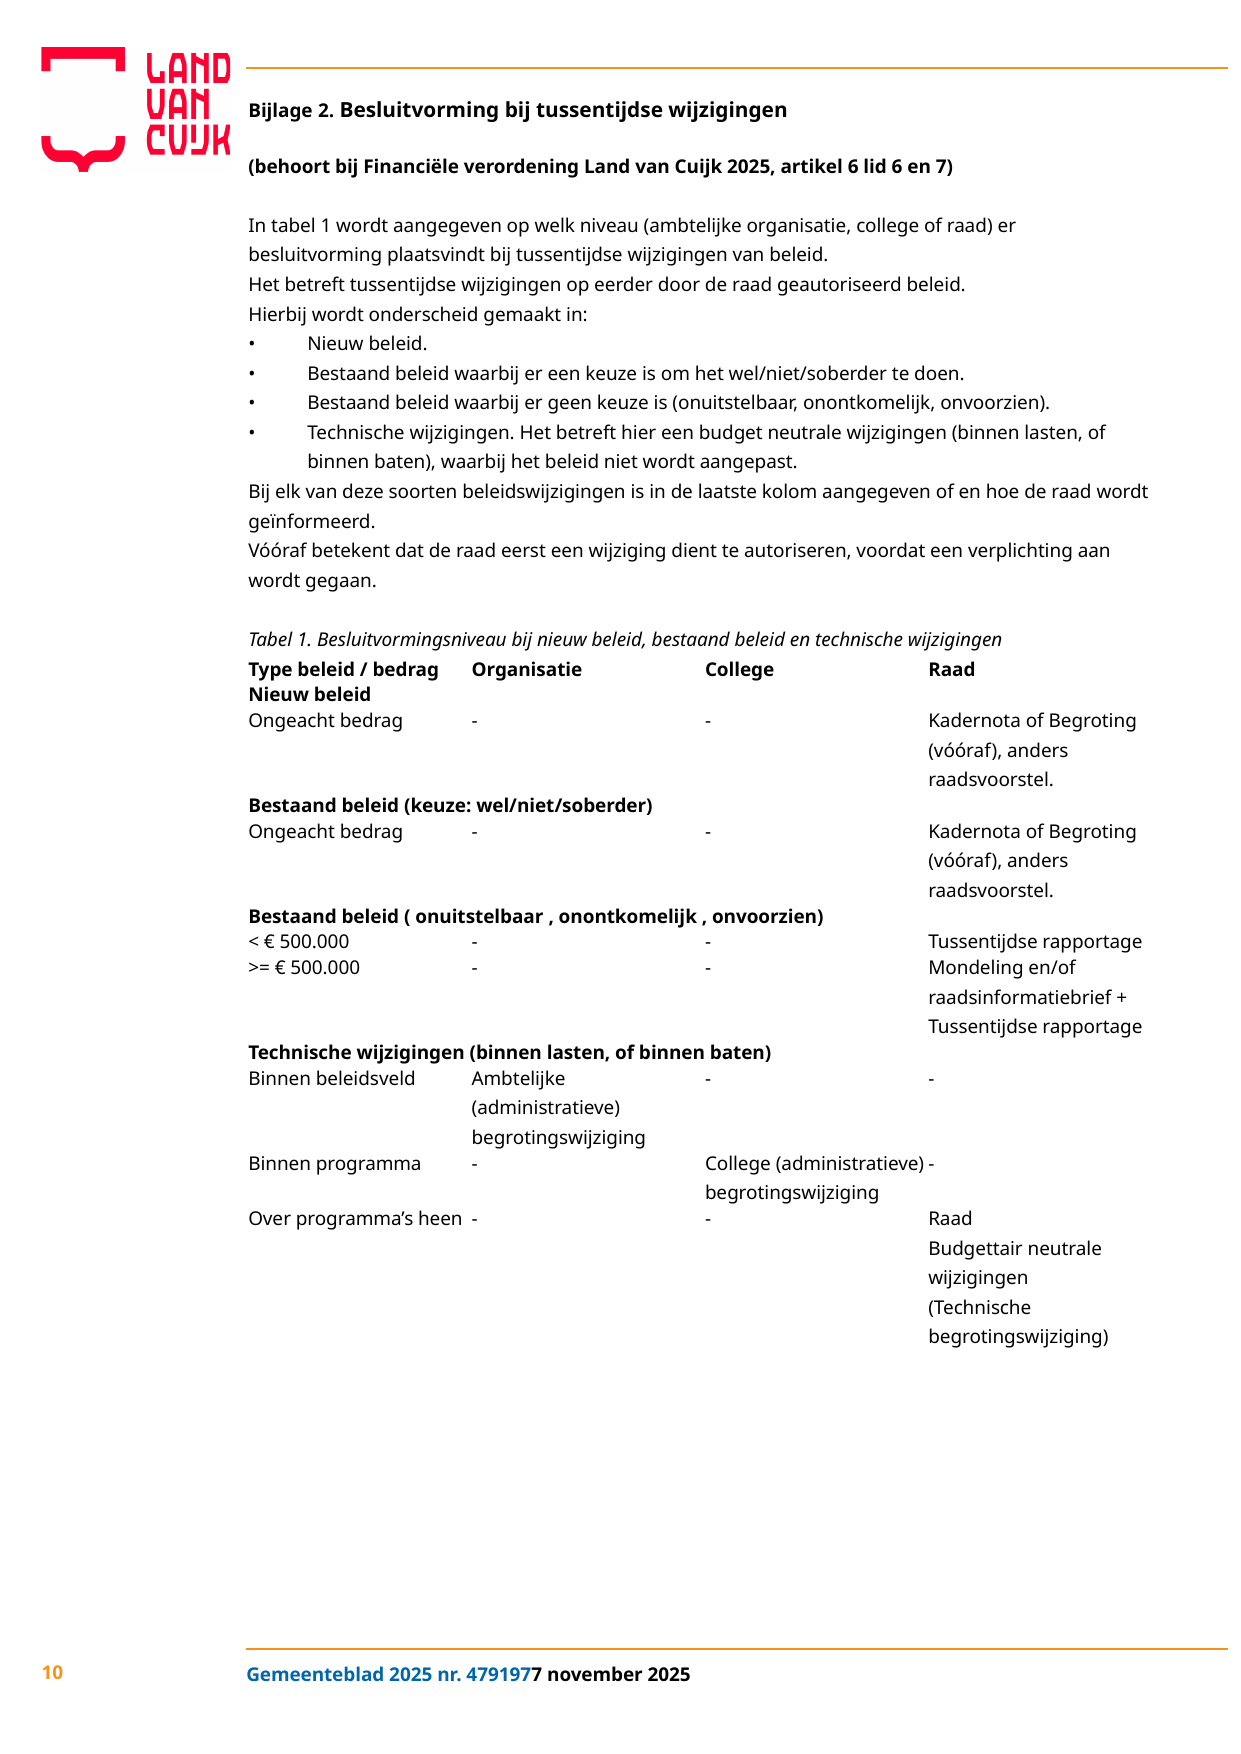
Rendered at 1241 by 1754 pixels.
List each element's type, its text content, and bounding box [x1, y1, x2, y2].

text Hierbij wordt onderscheid gemaakt in: [248, 301, 1152, 327]
table_cell Tussentijdse rapportage [928, 929, 1152, 954]
table_cell College (administratieve) begrotingswijziging [705, 1150, 928, 1205]
text Het betreft tussentijdse wijzigingen op eerder door de raad geautoriseerd beleid. [248, 271, 1152, 297]
table_cell Ongeacht bedrag [248, 818, 471, 903]
table_cell - [705, 818, 928, 903]
table_cell Kadernota of Begroting (vóóraf), anders raadsvoorstel. [928, 818, 1152, 903]
table_cell - [928, 1150, 1152, 1205]
picture [41, 47, 231, 172]
text Vóóraf betekent dat de raad eerst een wijziging dient te autoriseren, voordat een verplichting aan wordt gegaan. [248, 537, 1152, 593]
table_cell - [471, 929, 705, 954]
table_cell Over programma’s heen [248, 1205, 471, 1349]
table_cell - [705, 708, 928, 792]
text (behoort bij Financiële verordening Land van Cuijk 2025, artikel 6 lid 6 en 7) [248, 153, 1152, 179]
table_cell - [705, 1065, 928, 1150]
table_header Organisatie [471, 656, 705, 682]
table_cell - [471, 818, 705, 903]
list Bestaand beleid waarbij er geen keuze is (onuitstelbaar, onontkomelijk, onvoorzien). [248, 389, 1152, 415]
text Bijlage 2. Besluitvorming bij tussentijdse wijzigingen [248, 95, 1152, 123]
text Tabel 1. Besluitvormingsniveau bij nieuw beleid, bestaand beleid en technische wijzigingen [248, 626, 1152, 652]
table_cell - [705, 929, 928, 954]
table_cell < € 500.000 [248, 929, 471, 954]
table_cell Ambtelijke (administratieve) begrotingswijziging [471, 1065, 705, 1150]
table_cell - [928, 1065, 1152, 1150]
text In tabel 1 wordt aangegeven op welk niveau (ambtelijke organisatie, college of raad) er besluitvorming plaatsvindt bij tussentijdse wijzigingen van beleid. [248, 212, 1152, 267]
table_cell Bestaand beleid (keuze: wel/niet/soberder) [248, 792, 1152, 818]
table_cell Kadernota of Begroting (vóóraf), anders raadsvoorstel. [928, 708, 1152, 792]
table_cell - [471, 954, 705, 1039]
text Bij elk van deze soorten beleidswijzigingen is in de laatste kolom aangegeven of en hoe de raad wordt geïnformeerd. [248, 478, 1152, 534]
table_cell Nieuw beleid [248, 682, 1152, 707]
table_header College [705, 656, 928, 682]
table_cell >= € 500.000 [248, 954, 471, 1039]
table_cell Binnen beleidsveld [248, 1065, 471, 1150]
table_header Type beleid / bedrag [248, 656, 471, 682]
table_header Raad [928, 656, 1152, 682]
table_cell Technische wijzigingen (binnen lasten, of binnen baten) [248, 1039, 1152, 1065]
list Bestaand beleid waarbij er een keuze is om het wel/niet/soberder te doen. [248, 360, 1152, 386]
table_cell Mondeling en/of raadsinformatiebrief + Tussentijdse rapportage [928, 954, 1152, 1039]
table_cell - [705, 954, 928, 1039]
table_cell - [471, 1205, 705, 1349]
table_cell Raad Budgettair neutrale wijzigingen (Technische begrotingswijziging) [928, 1205, 1152, 1349]
table_cell Ongeacht bedrag [248, 708, 471, 792]
table_cell - [471, 708, 705, 792]
table_cell - [705, 1205, 928, 1349]
list Nieuw beleid. [248, 330, 1152, 356]
list Technische wijzigingen. Het betreft hier een budget neutrale wijzigingen (binnen lasten, of binnen baten), waarbij het beleid niet wordt aangepast. [248, 419, 1152, 474]
table_cell Binnen programma [248, 1150, 471, 1205]
table_cell Bestaand beleid ( onuitstelbaar , onontkomelijk , onvoorzien) [248, 903, 1152, 929]
table_cell - [471, 1150, 705, 1205]
